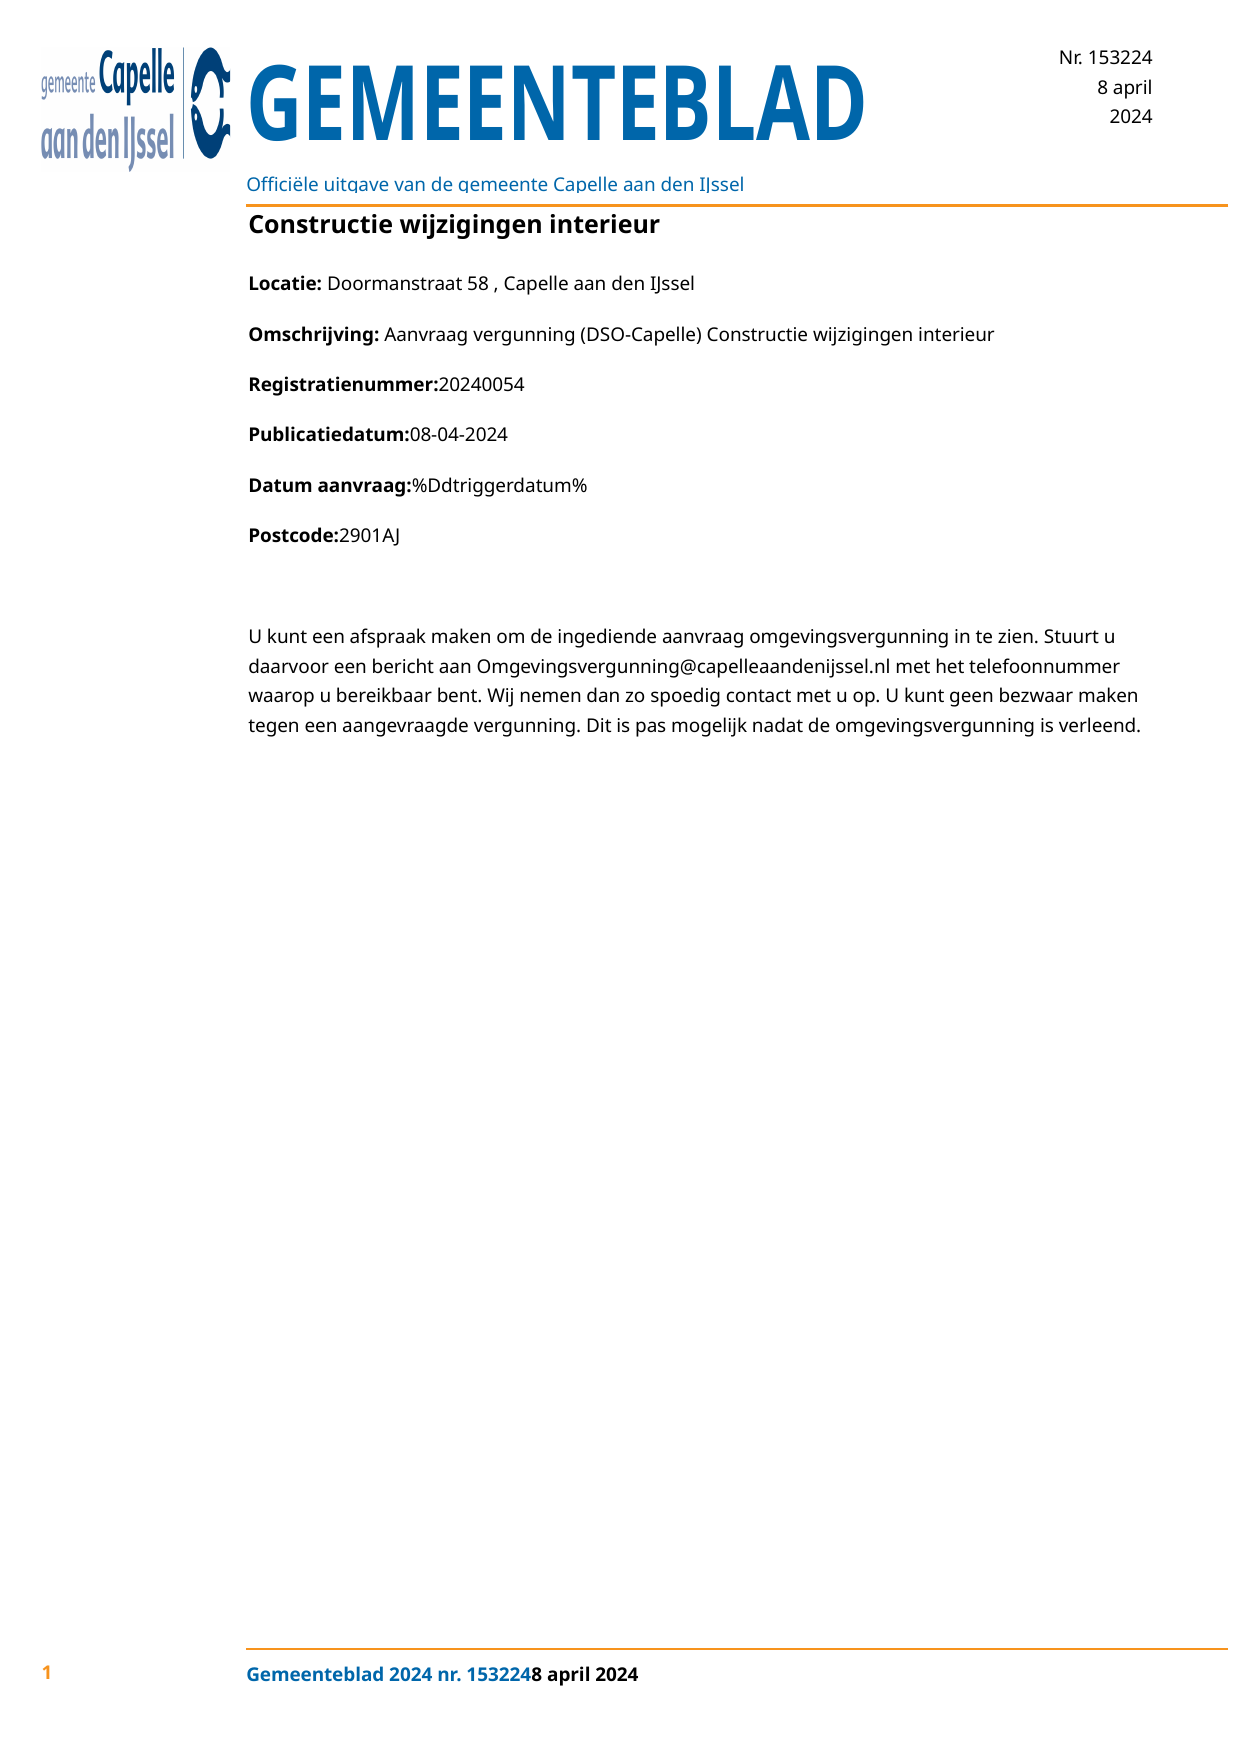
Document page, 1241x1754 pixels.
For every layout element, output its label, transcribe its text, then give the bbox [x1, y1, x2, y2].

text Locatie: Doormanstraat 58 , Capelle aan den IJssel [248, 270, 1152, 296]
text Constructie wijzigingen interieur [248, 207, 1152, 241]
text Publicatiedatum:08-04-2024 [248, 422, 1152, 447]
text Datum aanvraag:%Ddtriggerdatum% [248, 472, 1152, 498]
text Registratienummer:20240054 [248, 371, 1152, 397]
text Postcode:2901AJ [248, 522, 1152, 548]
picture [41, 47, 231, 172]
text Omschrijving: Aanvraag vergunning (DSO-Capelle) Constructie wijzigingen interieur [248, 321, 1152, 346]
text U kunt een afspraak maken om de ingediende aanvraag omgevingsvergunning in te zien. Stuurt u daarvoor een bericht aan Omgevingsvergunning@capelleaandenijssel.nl met het telefoonnummer waarop u bereikbaar bent. Wij nemen dan zo spoedig contact met u op. U kunt geen bezwaar maken tegen een aangevraagde vergunning. Dit is pas mogelijk nadat de omgevingsvergunning is verleend. [248, 623, 1152, 738]
